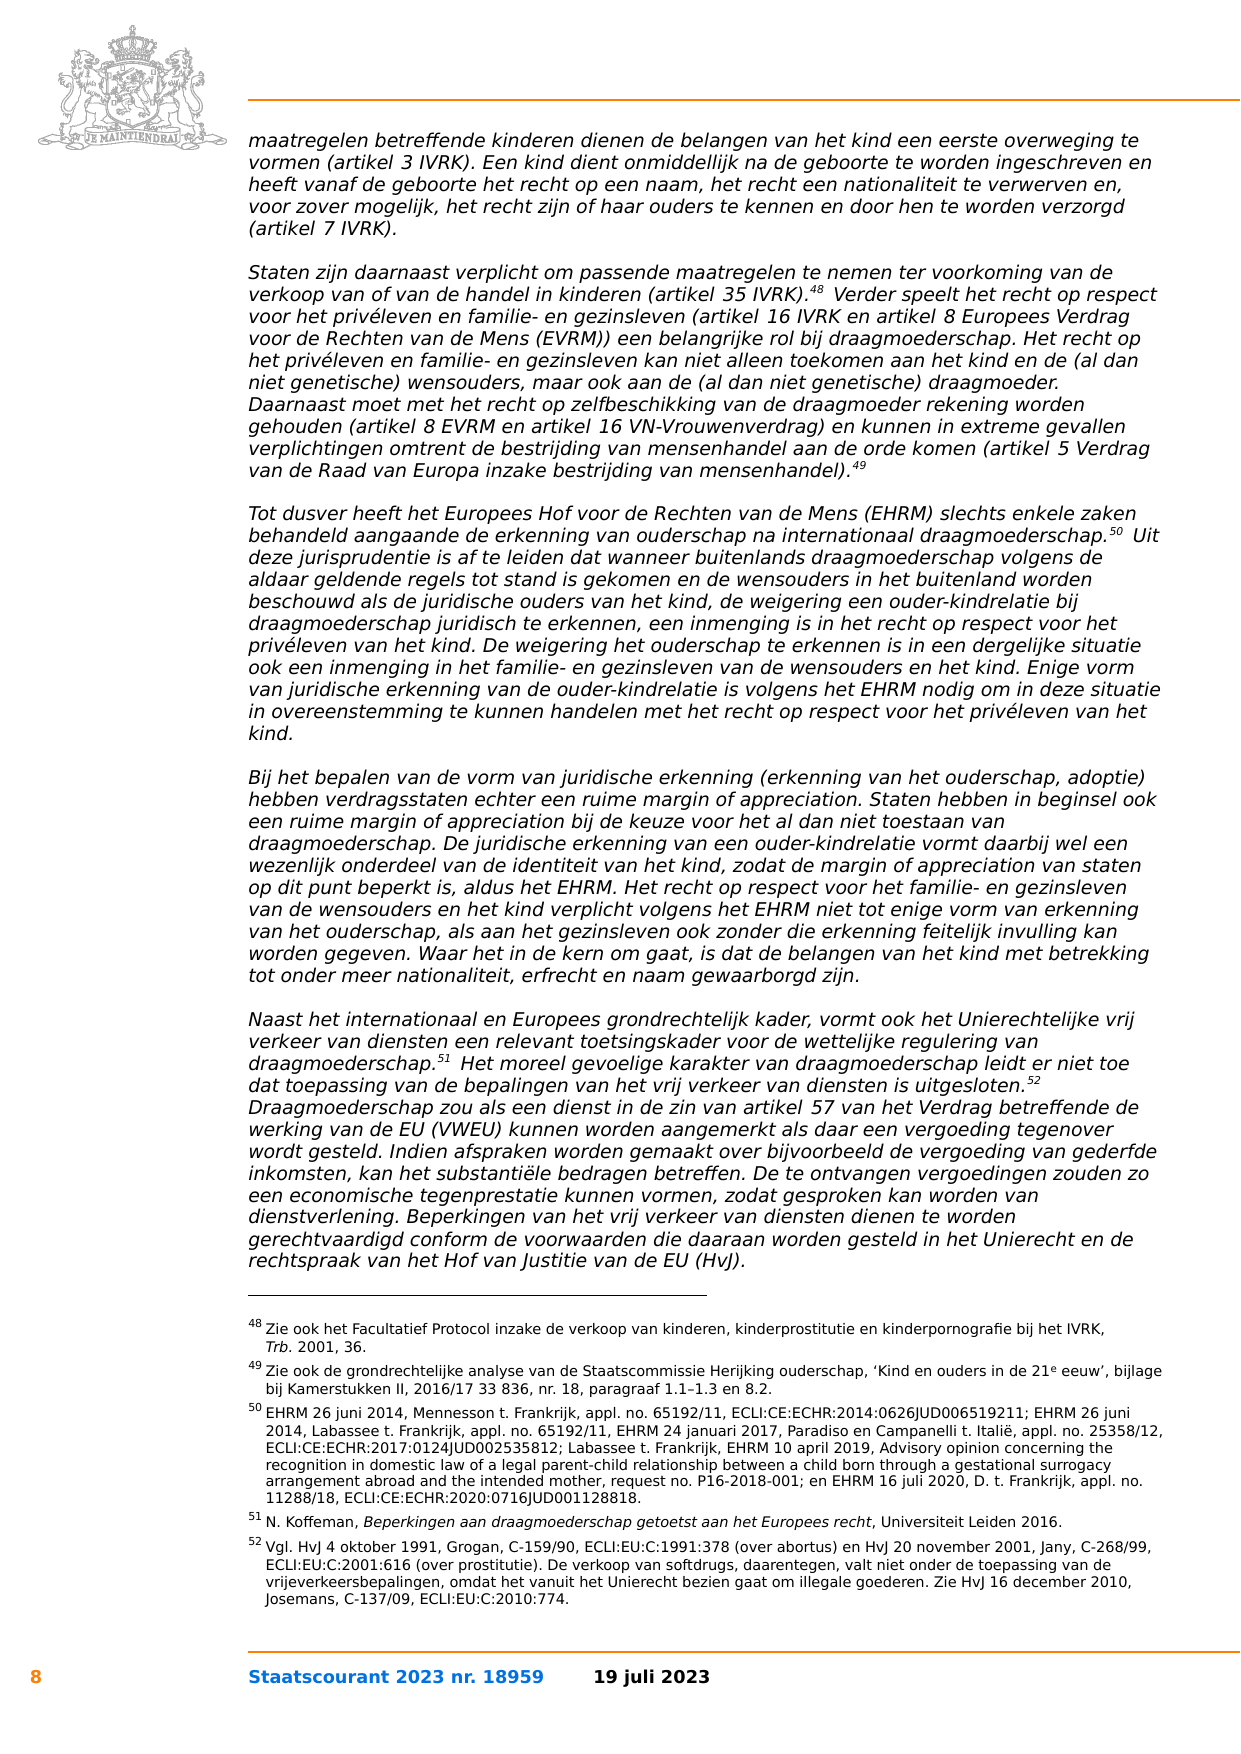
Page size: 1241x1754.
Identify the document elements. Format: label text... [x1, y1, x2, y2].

text Staten zijn daarnaast verplicht om passende maatregelen te nemen ter voorkoming van de verkoop van of van de handel in kinderen (artikel 35 IVRK). Verder speelt het recht op respect voor het privéleven en familie- en gezinsleven (artikel 16 IVRK en artikel 8 Europees Verdrag voor de Rechten van de Mens (EVRM)) een belangrijke rol bij draagmoederschap. Het recht op het privéleven en familie- en gezinsleven kan niet alleen toekomen aan het kind en de (al dan niet genetische) wensouders, maar ook aan de (al dan niet genetische) draagmoeder. Daarnaast moet met het recht op zelfbeschikking van de draagmoeder rekening worden gehouden (artikel 8 EVRM en artikel 16 VN-Vrouwenverdrag) en kunnen in extreme gevallen verplichtingen omtrent de bestrijding van mensenhandel aan de orde komen (artikel 5 Verdrag van de Raad van Europa inzake bestrijding van mensenhandel). [248, 262, 1163, 481]
text EHRM 26 juni 2014, Mennesson t. Frankrijk, appl. no. 65192/11, ECLI:CE:ECHR:2014:0626JUD006519211; EHRM 26 juni 2014, Labassee t. Frankrijk, appl. no. 65192/11, EHRM 24 januari 2017, Paradiso en Campanelli t. Italië, appl. no. 25358/12, ECLI:CE:ECHR:2017:0124JUD002535812; Labassee t. Frankrijk, EHRM 10 april 2019, Advisory opinion concerning the recognition in domestic law of a legal parent-child relationship between a child born through a gestational surrogacy arrangement abroad and the intended mother, request no. P16-2018-001; en EHRM 16 juli 2020, D. t. Frankrijk, appl. no. 11288/18, ECLI:CE:ECHR:2020:0716JUD001128818. [248, 1401, 1163, 1507]
text Naast het internationaal en Europees grondrechtelijk kader, vormt ook het Unierechtelijke vrij verkeer van diensten een relevant toetsingskader voor de wettelijke regulering van draagmoederschap. Het moreel gevoelige karakter van draagmoederschap leidt er niet toe dat toepassing van de bepalingen van het vrij verkeer van diensten is uitgesloten. Draagmoederschap zou als een dienst in de zin van artikel 57 van het Verdrag betreffende de werking van de EU (VWEU) kunnen worden aangemerkt als daar een vergoeding tegenover wordt gesteld. Indien afspraken worden gemaakt over bijvoorbeeld de vergoeding van gederfde inkomsten, kan het substantiële bedragen betreffen. De te ontvangen vergoedingen zouden zo een economische tegenprestatie kunnen vormen, zodat gesproken kan worden van dienstverlening. Beperkingen van het vrij verkeer van diensten dienen te worden gerechtvaardigd conform de voorwaarden die daaraan worden gesteld in het Unierecht en de rechtspraak van het Hof van Justitie van de EU (HvJ). [248, 1009, 1163, 1272]
text N. Koffeman, Beperkingen aan draagmoederschap getoetst aan het Europees recht, Universiteit Leiden 2016. [248, 1510, 1163, 1532]
picture [38, 25, 227, 150]
text Vgl. HvJ 4 oktober 1991, Grogan, C-159/90, ECLI:EU:C:1991:378 (over abortus) en HvJ 20 november 2001, Jany, C-268/99, ECLI:EU:C:2001:616 (over prostitutie). De verkoop van softdrugs, daarentegen, valt niet onder de toepassing van de vrijeverkeersbepalingen, omdat het vanuit het Unierecht bezien gaat om illegale goederen. Zie HvJ 16 december 2010, Josemans, C-137/09, ECLI:EU:C:2010:774. [248, 1535, 1163, 1608]
text Tot dusver heeft het Europees Hof voor de Rechten van de Mens (EHRM) slechts enkele zaken behandeld aangaande de erkenning van ouderschap na internationaal draagmoederschap. Uit deze jurisprudentie is af te leiden dat wanneer buitenlands draagmoederschap volgens de aldaar geldende regels tot stand is gekomen en de wensouders in het buitenland worden beschouwd als de juridische ouders van het kind, de weigering een ouder-kindrelatie bij draagmoederschap juridisch te erkennen, een inmenging is in het recht op respect voor het privéleven van het kind. De weigering het ouderschap te erkennen is in een dergelijke situatie ook een inmenging in het familie- en gezinsleven van de wensouders en het kind. Enige vorm van juridische erkenning van de ouder-kindrelatie is volgens het EHRM nodig om in deze situatie in overeenstemming te kunnen handelen met het recht op respect voor het privéleven van het kind. [248, 503, 1163, 745]
text Zie ook het Facultatief Protocol inzake de verkoop van kinderen, kinderprostitutie en kinderpornografie bij het IVRK, Trb. 2001, 36. [248, 1317, 1163, 1356]
text maatregelen betreffende kinderen dienen de belangen van het kind een eerste overweging te vormen (artikel 3 IVRK). Een kind dient onmiddellijk na de geboorte te worden ingeschreven en heeft vanaf de geboorte het recht op een naam, het recht een nationaliteit te verwerven en, voor zover mogelijk, het recht zijn of haar ouders te kennen en door hen te worden verzorgd (artikel 7 IVRK). [248, 130, 1163, 240]
text Bij het bepalen van de vorm van juridische erkenning (erkenning van het ouderschap, adoptie) hebben verdragsstaten echter een ruime margin of appreciation. Staten hebben in beginsel ook een ruime margin of appreciation bij de keuze voor het al dan niet toestaan van draagmoederschap. De juridische erkenning van een ouder-kindrelatie vormt daarbij wel een wezenlijk onderdeel van de identiteit van het kind, zodat de margin of appreciation van staten op dit punt beperkt is, aldus het EHRM. Het recht op respect voor het familie- en gezinsleven van de wensouders en het kind verplicht volgens het EHRM niet tot enige vorm van erkenning van het ouderschap, als aan het gezinsleven ook zonder die erkenning feitelijk invulling kan worden gegeven. Waar het in de kern om gaat, is dat de belangen van het kind met betrekking tot onder meer nationaliteit, erfrecht en naam gewaarborgd zijn. [248, 767, 1163, 987]
text Zie ook de grondrechtelijke analyse van de Staatscommissie Herijking ouderschap, ‘Kind en ouders in de 21e eeuw’, bijlage bij Kamerstukken II, 2016/17 33 836, nr. 18, paragraaf 1.1–1.3 en 8.2. [248, 1359, 1163, 1398]
